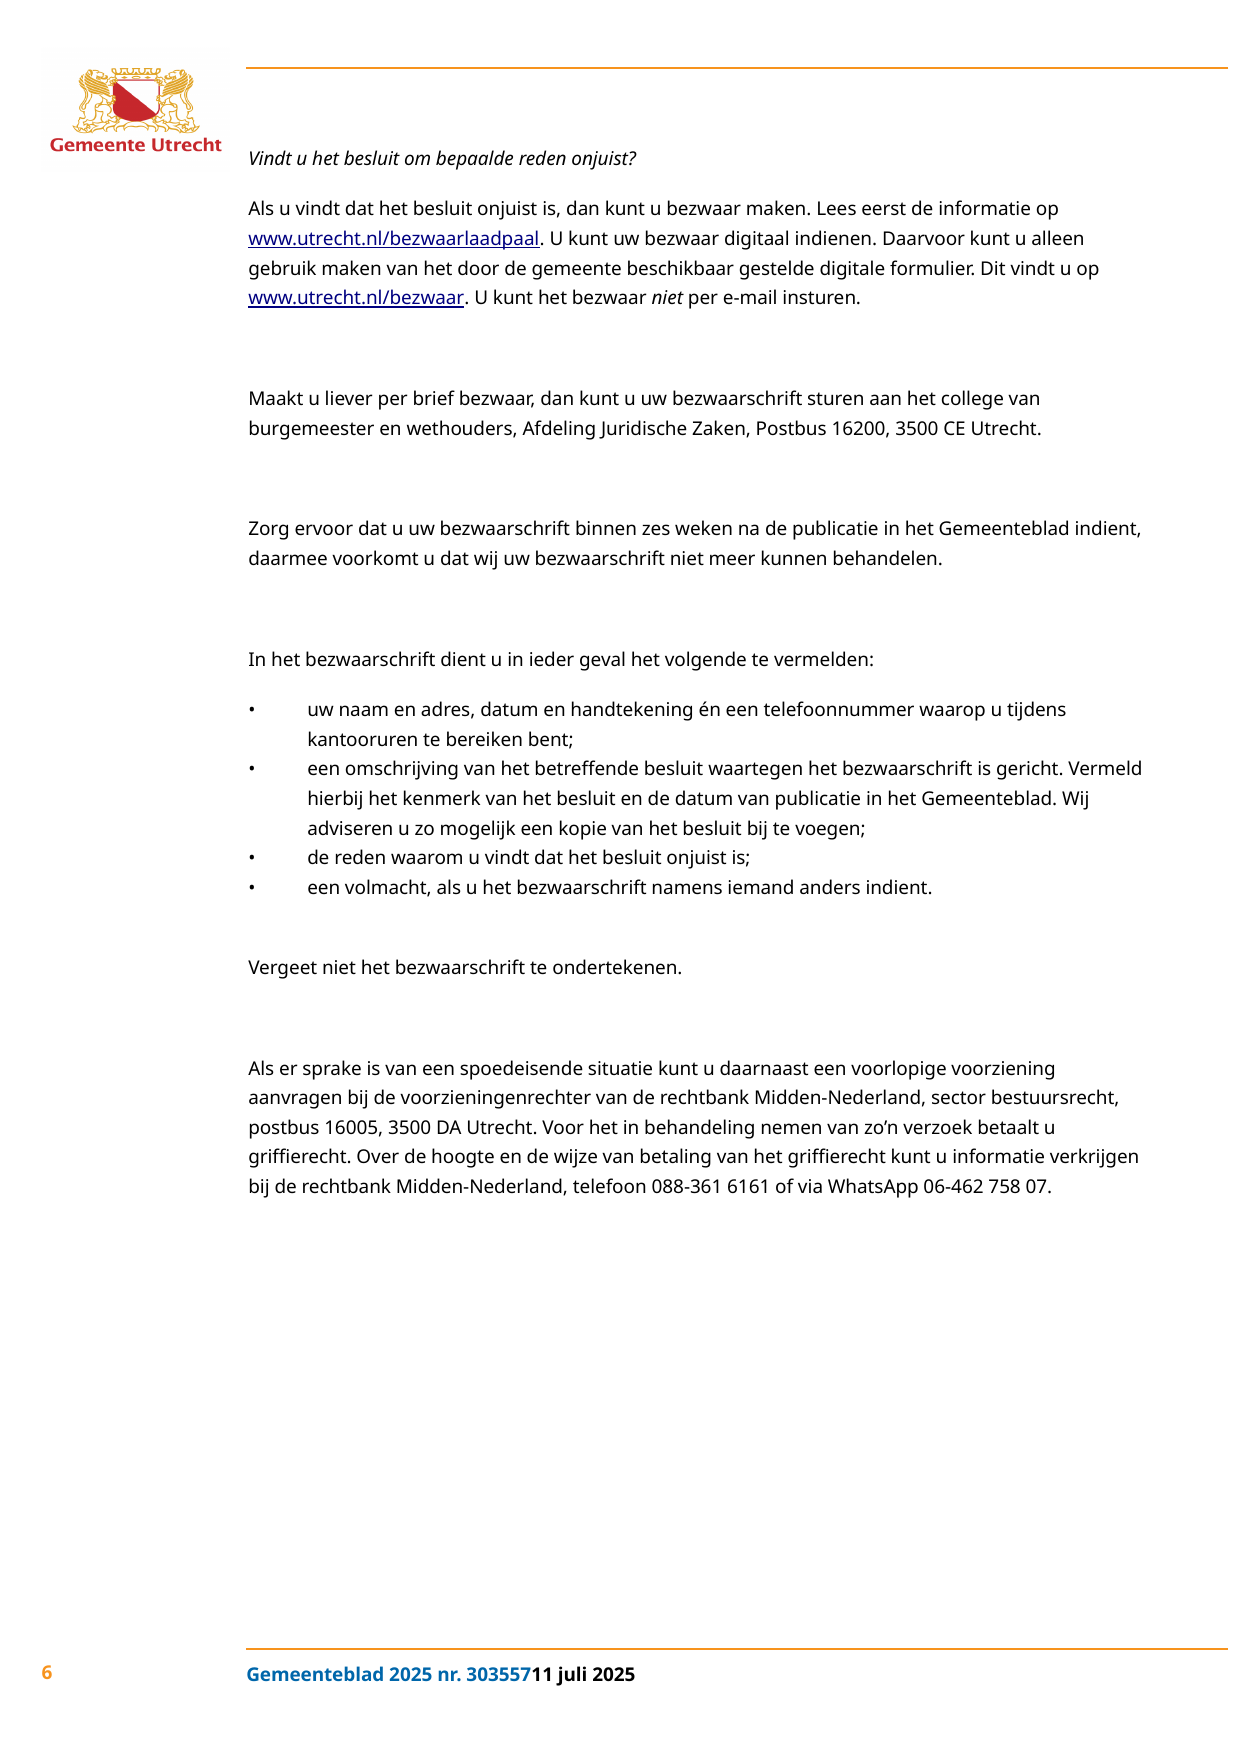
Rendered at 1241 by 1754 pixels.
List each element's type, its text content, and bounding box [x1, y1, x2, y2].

text In het bezwaarschrift dient u in ieder geval het volgende te vermelden: [248, 646, 1152, 672]
text Zorg ervoor dat u uw bezwaarschrift binnen zes weken na de publicatie in het Gemeenteblad indient, daarmee voorkomt u dat wij uw bezwaarschrift niet meer kunnen behandelen. [248, 516, 1152, 571]
list de reden waarom u vindt dat het besluit onjuist is; [248, 844, 1152, 870]
text Als er sprake is van een spoedeisende situatie kunt u daarnaast een voorlopige voorziening aanvragen bij de voorzieningenrechter van de rechtbank Midden-Nederland, sector bestuursrecht, postbus 16005, 3500 DA Utrecht. Voor het in behandeling nemen van zo’n verzoek betaalt u griffierecht. Over de hoogte en de wijze van betaling van het griffierecht kunt u informatie verkrijgen bij de rechtbank Midden-Nederland, telefoon 088-361 6161 of via WhatsApp 06-462 758 07. [248, 1055, 1152, 1199]
list uw naam en adres, datum en handtekening én een telefoonnummer waarop u tijdens kantooruren te bereiken bent; [248, 696, 1152, 752]
list een volmacht, als u het bezwaarschrift namens iemand anders indient. [248, 874, 1152, 900]
text Maakt u liever per brief bezwaar, dan kunt u uw bezwaarschrift sturen aan het college van burgemeester en wethouders, Afdeling Juridische Zaken, Postbus 16200, 3500 CE Utrecht. [248, 385, 1152, 441]
picture [41, 47, 231, 172]
text Vergeet niet het bezwaarschrift te ondertekenen. [248, 954, 1152, 980]
text Als u vindt dat het besluit onjuist is, dan kunt u bezwaar maken. Lees eerst de informatie op www.utrecht.nl/bezwaarlaadpaal. U kunt uw bezwaar digitaal indienen. Daarvoor kunt u alleen gebruik maken van het door de gemeente beschikbaar gestelde digitale formulier. Dit vindt u op www.utrecht.nl/bezwaar. U kunt het bezwaar niet per e-mail insturen. [248, 196, 1152, 310]
text Vindt u het besluit om bepaalde reden onjuist? [248, 145, 1152, 171]
list een omschrijving van het betreffende besluit waartegen het bezwaarschrift is gericht. Vermeld hierbij het kenmerk van het besluit en de datum van publicatie in het Gemeenteblad. Wij adviseren u zo mogelijk een kopie van het besluit bij te voegen; [248, 756, 1152, 841]
